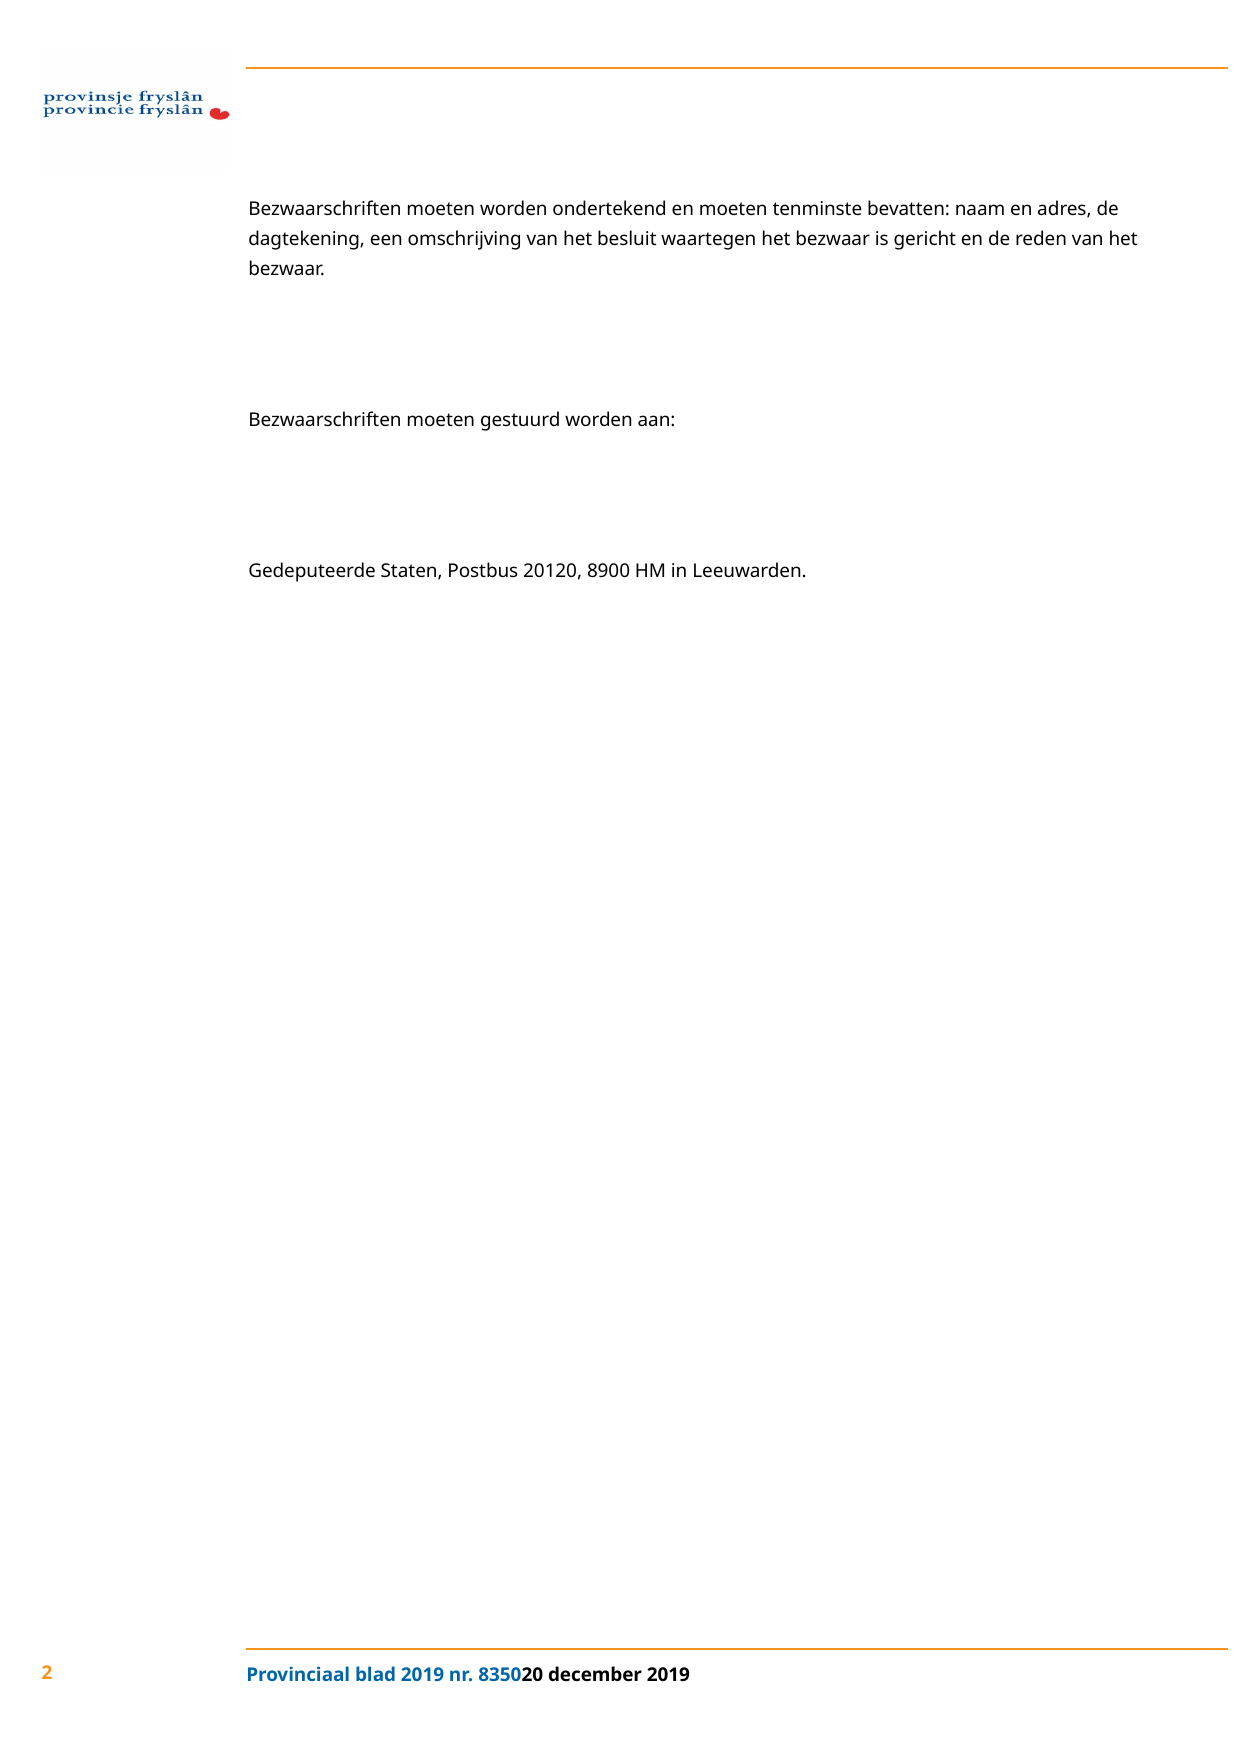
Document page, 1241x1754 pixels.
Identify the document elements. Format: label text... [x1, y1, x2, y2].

text Bezwaarschriften moeten worden ondertekend en moeten tenminste bevatten: naam en adres, de dagtekening, een omschrijving van het besluit waartegen het bezwaar is gericht en de reden van het bezwaar. [248, 196, 1152, 281]
text Gedeputeerde Staten, Postbus 20120, 8900 HM in Leeuwarden. [248, 557, 1152, 583]
text Bezwaarschriften moeten gestuurd worden aan: [248, 406, 1152, 432]
picture [41, 47, 231, 172]
